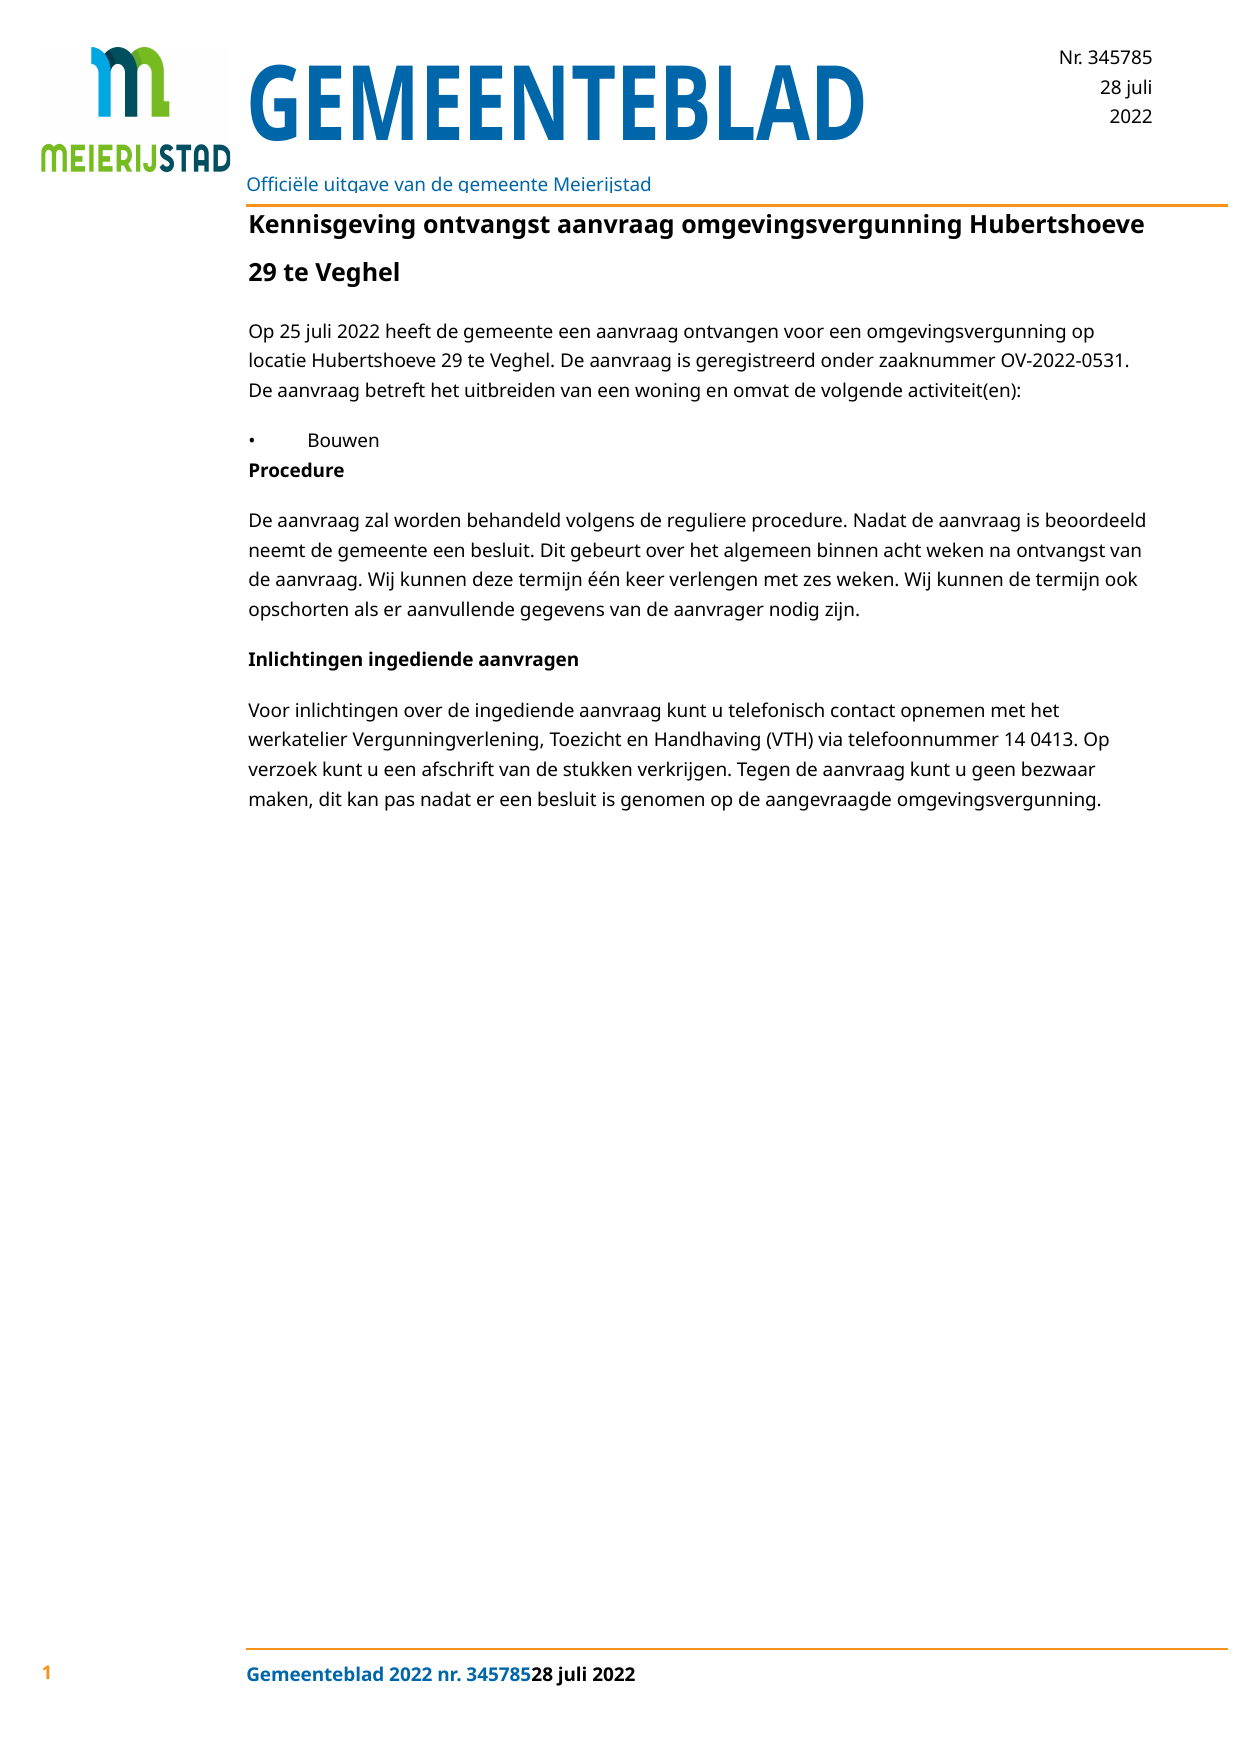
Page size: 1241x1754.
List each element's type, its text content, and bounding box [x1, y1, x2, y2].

text Op 25 juli 2022 heeft de gemeente een aanvraag ontvangen voor een omgevingsvergunning op locatie Hubertshoeve 29 te Veghel. De aanvraag is geregistreerd onder zaaknummer OV-2022-0531. De aanvraag betreft het uitbreiden van een woning en omvat de volgende activiteit(en): [248, 318, 1152, 403]
text De aanvraag zal worden behandeld volgens de reguliere procedure. Nadat de aanvraag is beoordeeld neemt de gemeente een besluit. Dit gebeurt over het algemeen binnen acht weken na ontvangst van de aanvraag. Wij kunnen deze termijn één keer verlengen met zes weken. Wij kunnen de termijn ook opschorten als er aanvullende gegevens van de aanvrager nodig zijn. [248, 507, 1152, 622]
list Bouwen [248, 427, 1152, 453]
text Inlichtingen ingediende aanvragen [248, 647, 1152, 672]
text Procedure [248, 457, 1152, 483]
picture [41, 47, 231, 172]
text Kennisgeving ontvangst aanvraag omgevingsvergunning Hubertshoeve 29 te Veghel [248, 207, 1152, 288]
text Voor inlichtingen over de ingediende aanvraag kunt u telefonisch contact opnemen met het werkatelier Vergunningverlening, Toezicht en Handhaving (VTH) via telefoonnummer 14 0413. Op verzoek kunt u een afschrift van de stukken verkrijgen. Tegen de aanvraag kunt u geen bezwaar maken, dit kan pas nadat er een besluit is genomen op de aangevraagde omgevingsvergunning. [248, 697, 1152, 812]
